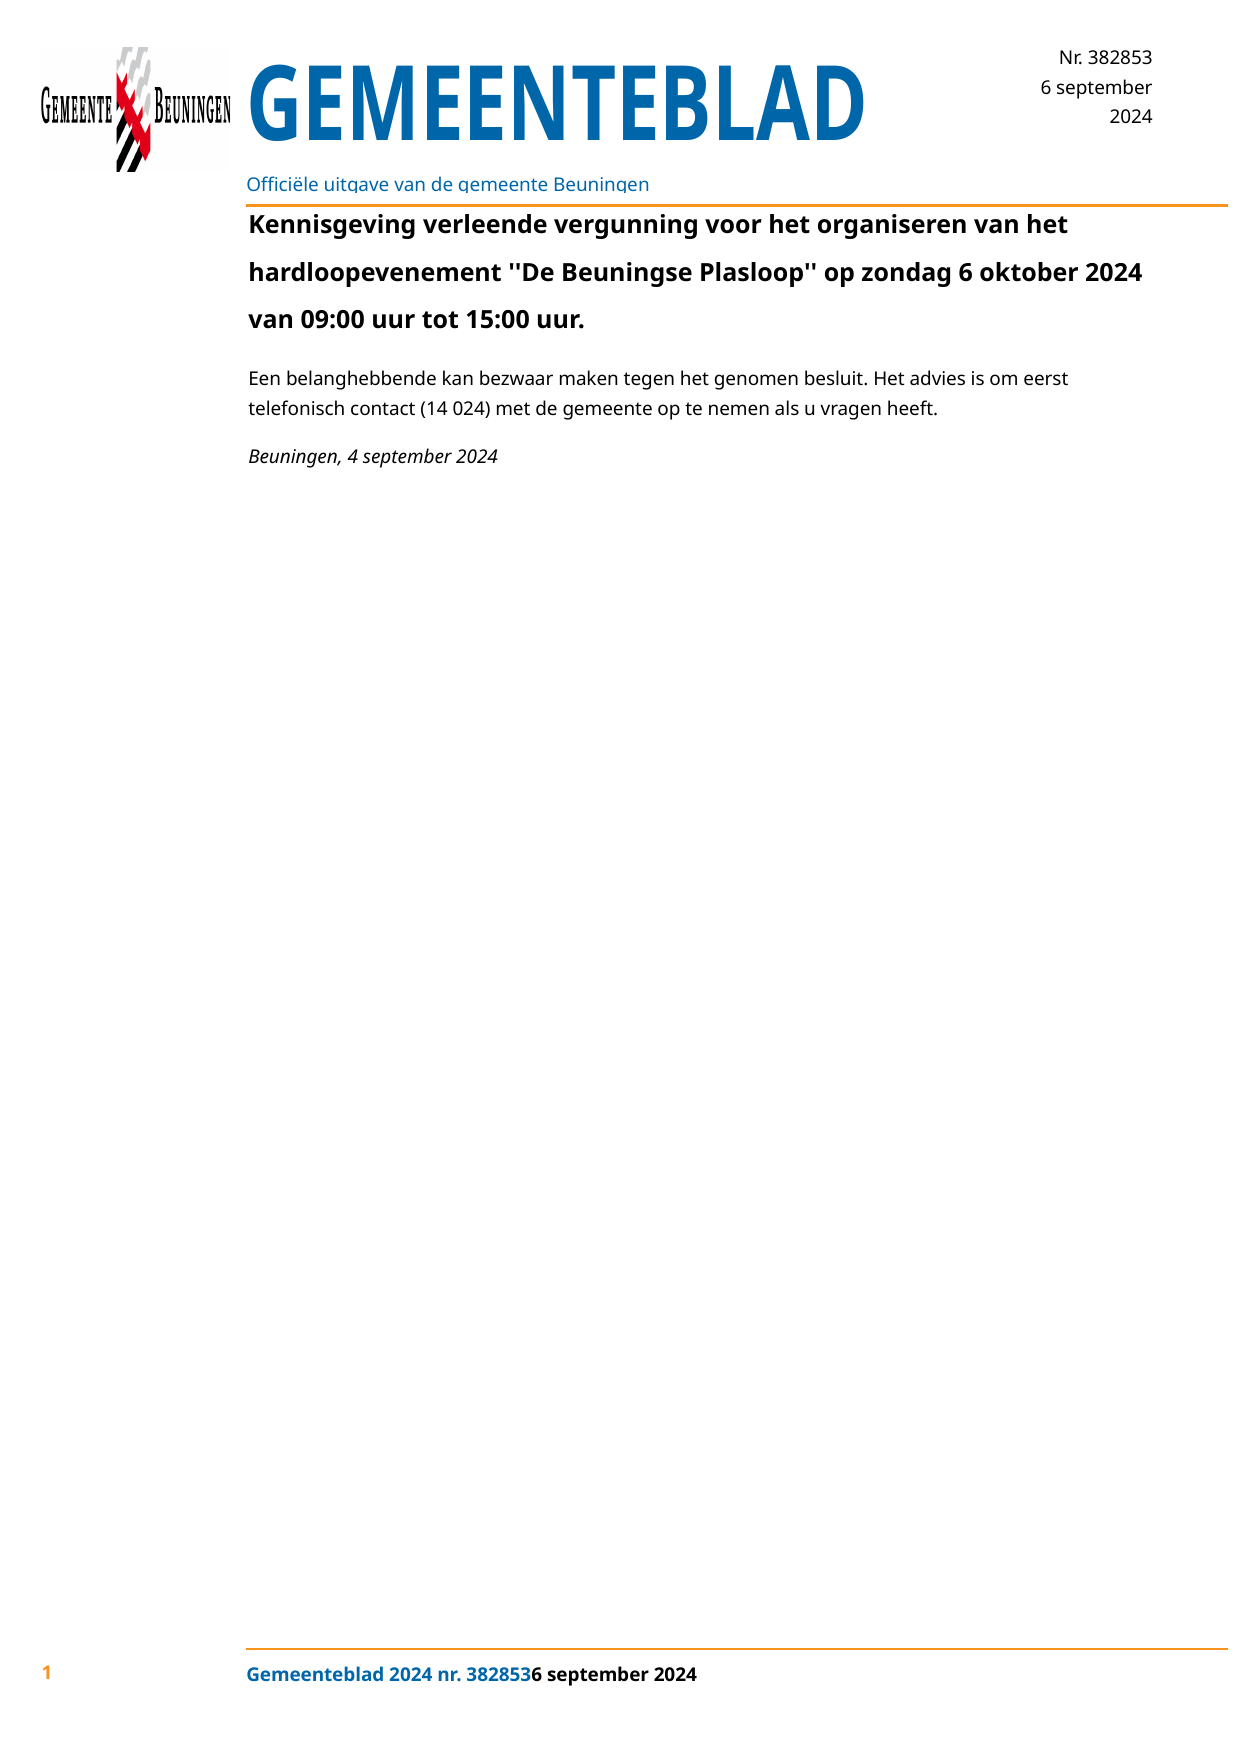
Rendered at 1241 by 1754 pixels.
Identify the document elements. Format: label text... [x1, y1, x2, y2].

text Kennisgeving verleende vergunning voor het organiseren van het hardloopevenement ''De Beuningse Plasloop'' op zondag 6 oktober 2024 van 09:00 uur tot 15:00 uur. [248, 207, 1152, 336]
text Beuningen, 4 september 2024 [248, 443, 1152, 469]
picture [41, 47, 231, 172]
text Een belanghebbende kan bezwaar maken tegen het genomen besluit. Het advies is om eerst telefonisch contact (14 024) met de gemeente op te nemen als u vragen heeft. [248, 366, 1152, 421]
